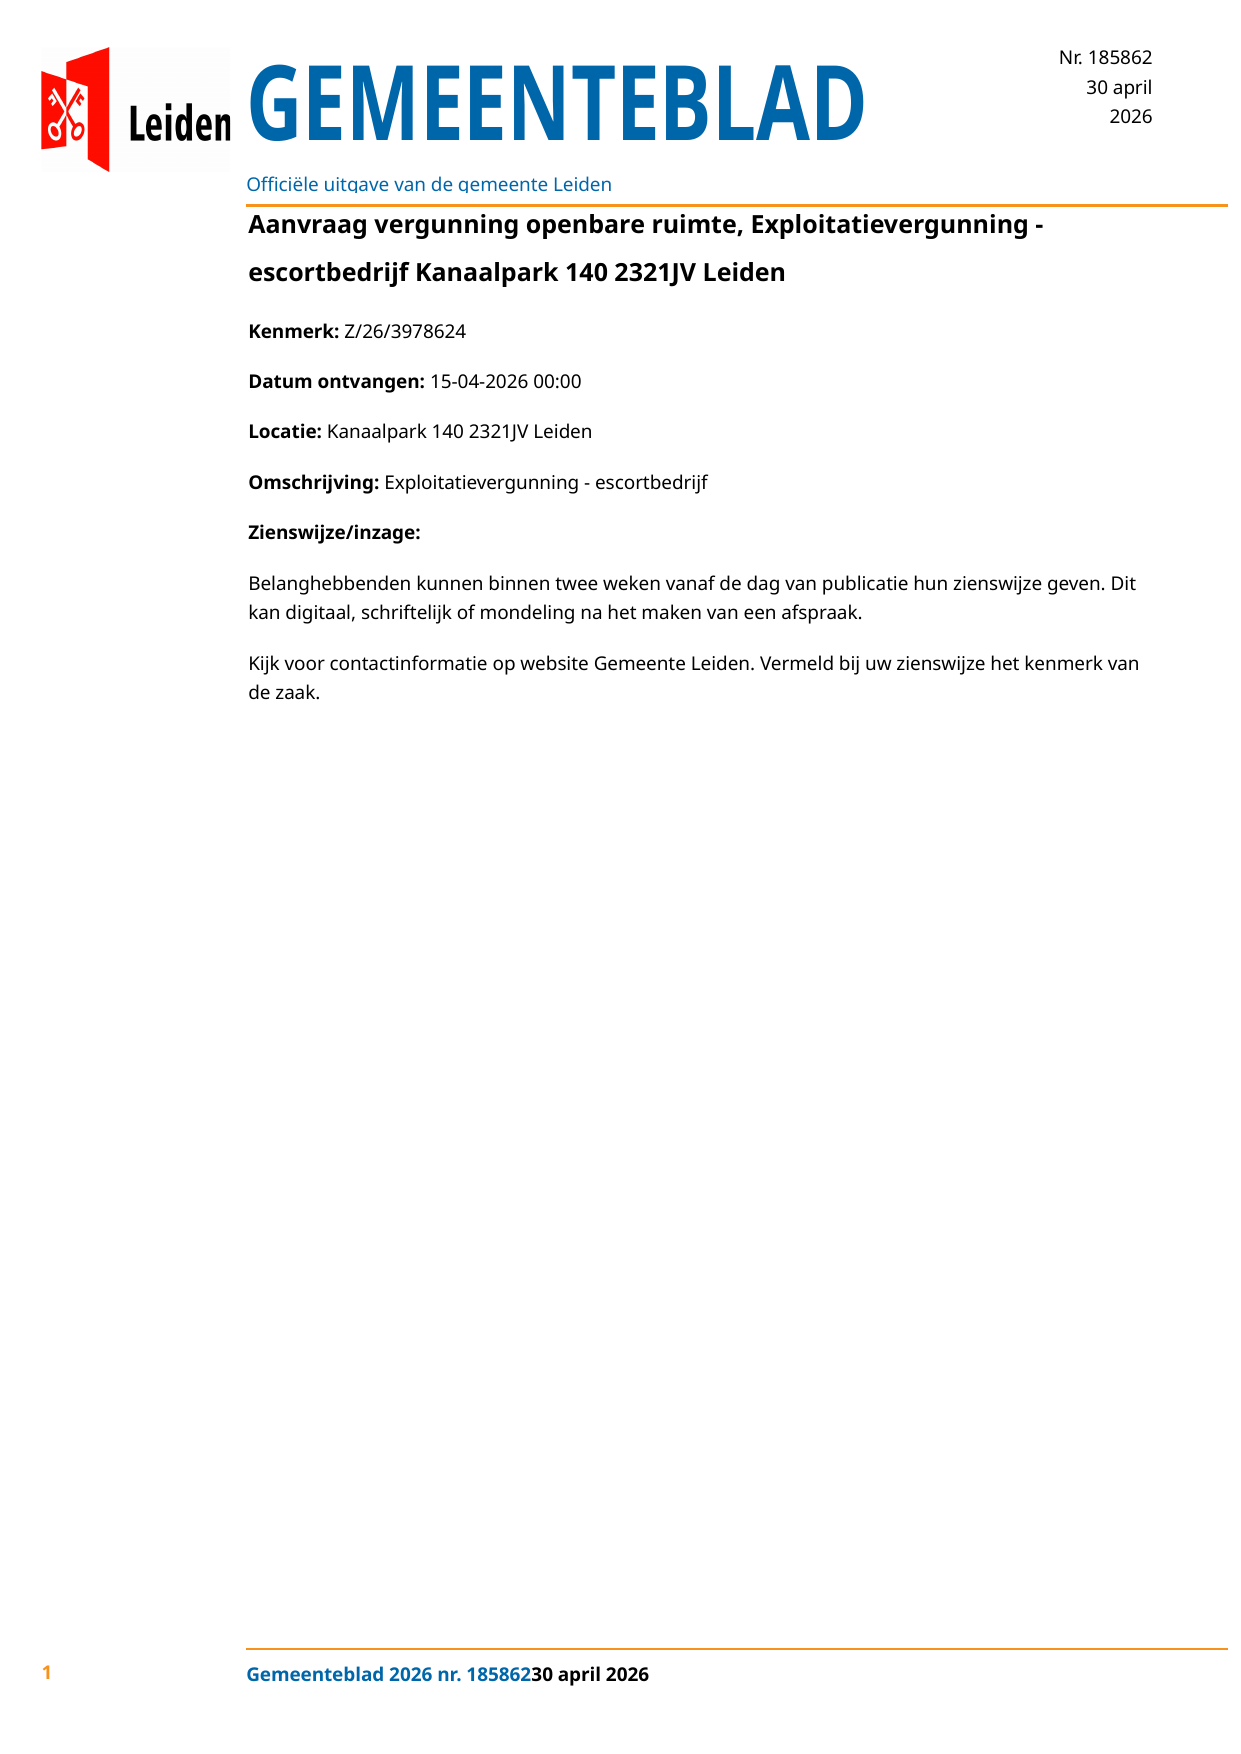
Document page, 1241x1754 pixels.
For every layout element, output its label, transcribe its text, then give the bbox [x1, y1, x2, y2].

text Belanghebbenden kunnen binnen twee weken vanaf de dag van publicatie hun zienswijze geven. Dit kan digitaal, schriftelijk of mondeling na het maken van een afspraak. [248, 570, 1152, 625]
text Kijk voor contactinformatie op website Gemeente Leiden. Vermeld bij uw zienswijze het kenmerk van de zaak. [248, 650, 1152, 705]
text Locatie: Kanaalpark 140 2321JV Leiden [248, 419, 1152, 444]
text Kenmerk: Z/26/3978624 [248, 318, 1152, 344]
text Datum ontvangen: 15-04-2026 00:00 [248, 368, 1152, 394]
text Aanvraag vergunning openbare ruimte, Exploitatievergunning - escortbedrijf Kanaalpark 140 2321JV Leiden [248, 207, 1152, 288]
text Zienswijze/inzage: [248, 519, 1152, 545]
picture [41, 47, 231, 172]
text Omschrijving: Exploitatievergunning - escortbedrijf [248, 469, 1152, 495]
